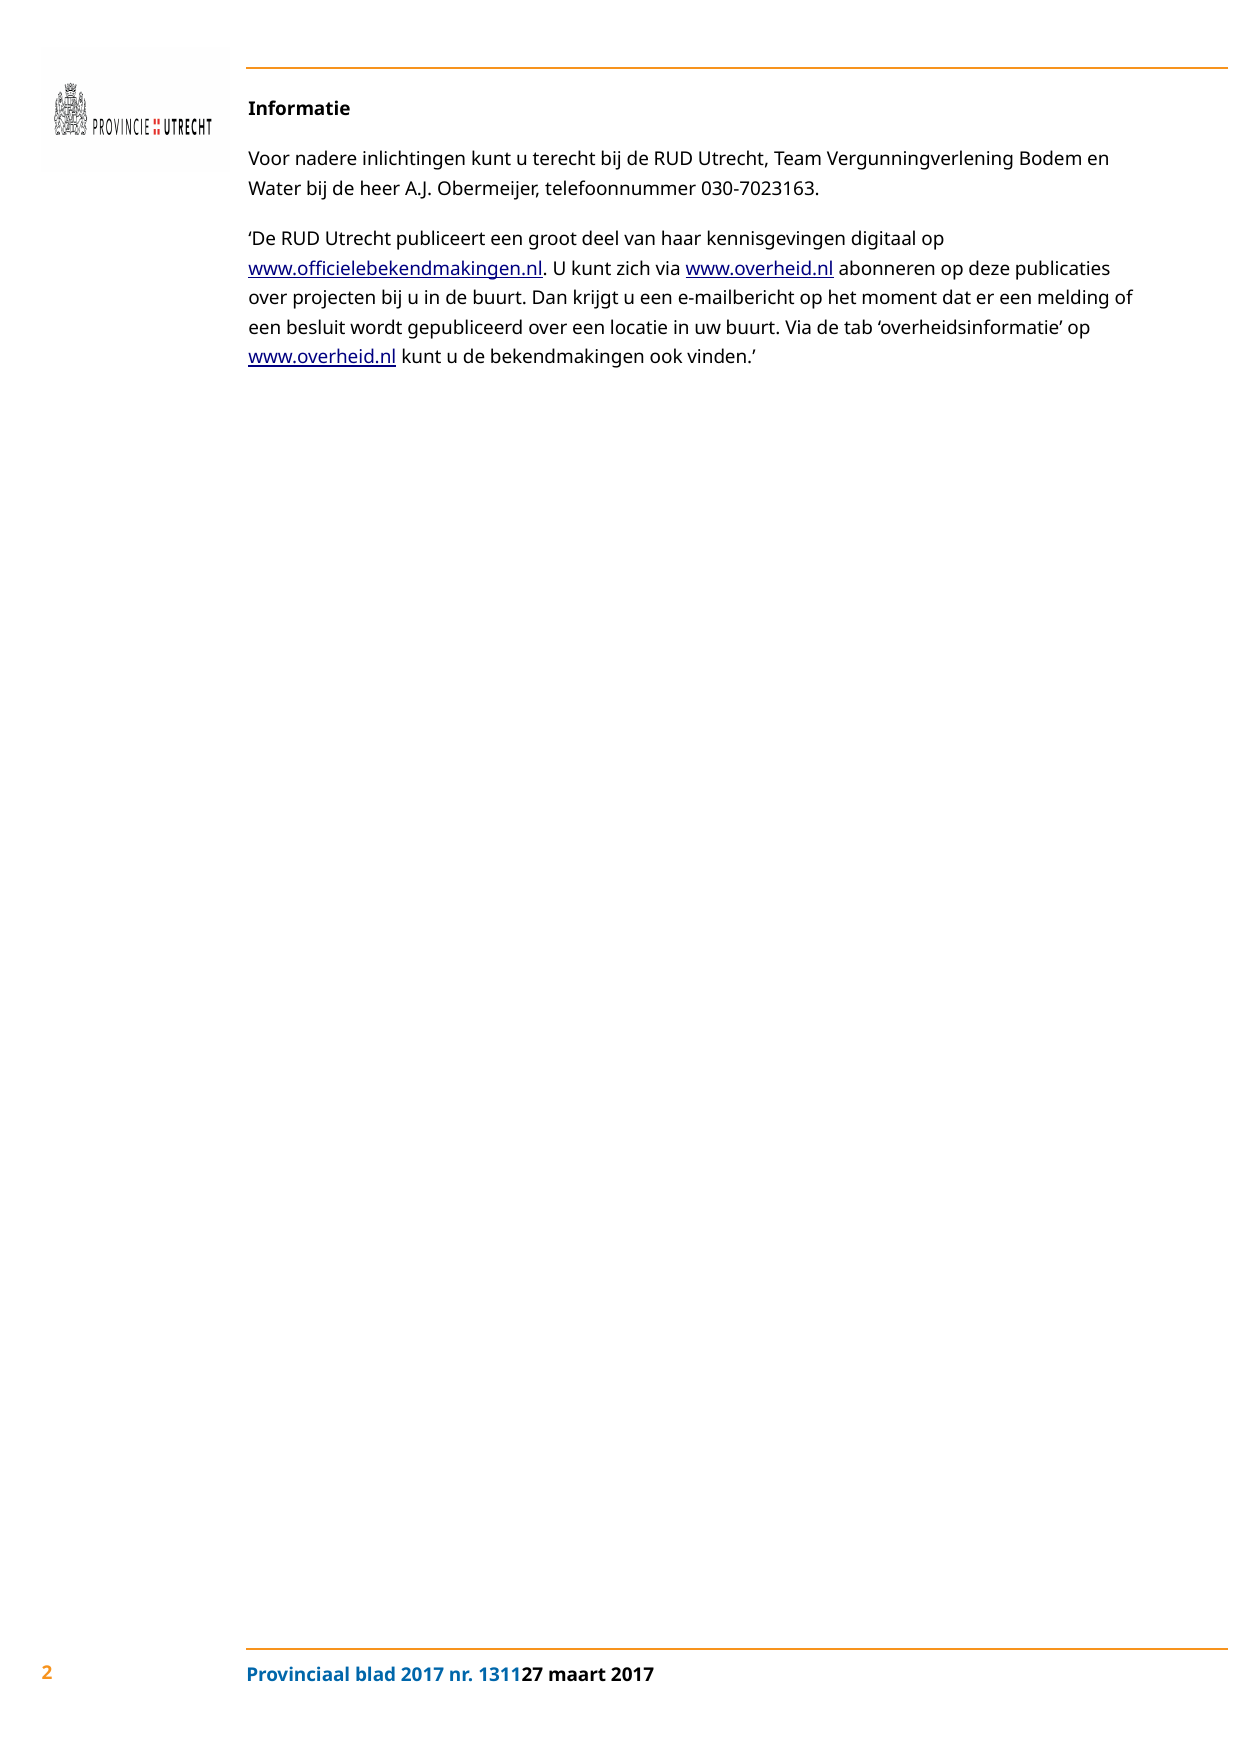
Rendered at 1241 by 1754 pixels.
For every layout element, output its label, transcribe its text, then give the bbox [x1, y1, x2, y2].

picture [41, 47, 231, 172]
text Voor nadere inlichtingen kunt u terecht bij de RUD Utrecht, Team Vergunningverlening Bodem en Water bij de heer A.J. Obermeijer, telefoonnummer 030-7023163. [248, 145, 1152, 201]
text Informatie [248, 95, 1152, 121]
text ‘De RUD Utrecht publiceert een groot deel van haar kennisgevingen digitaal op www.officielebekendmakingen.nl. U kunt zich via www.overheid.nl abonneren op deze publicaties over projecten bij u in de buurt. Dan krijgt u een e-mailbericht op het moment dat er een melding of een besluit wordt gepubliceerd over een locatie in uw buurt. Via de tab ‘overheidsinformatie’ op www.overheid.nl kunt u de bekendmakingen ook vinden.’ [248, 225, 1152, 369]
